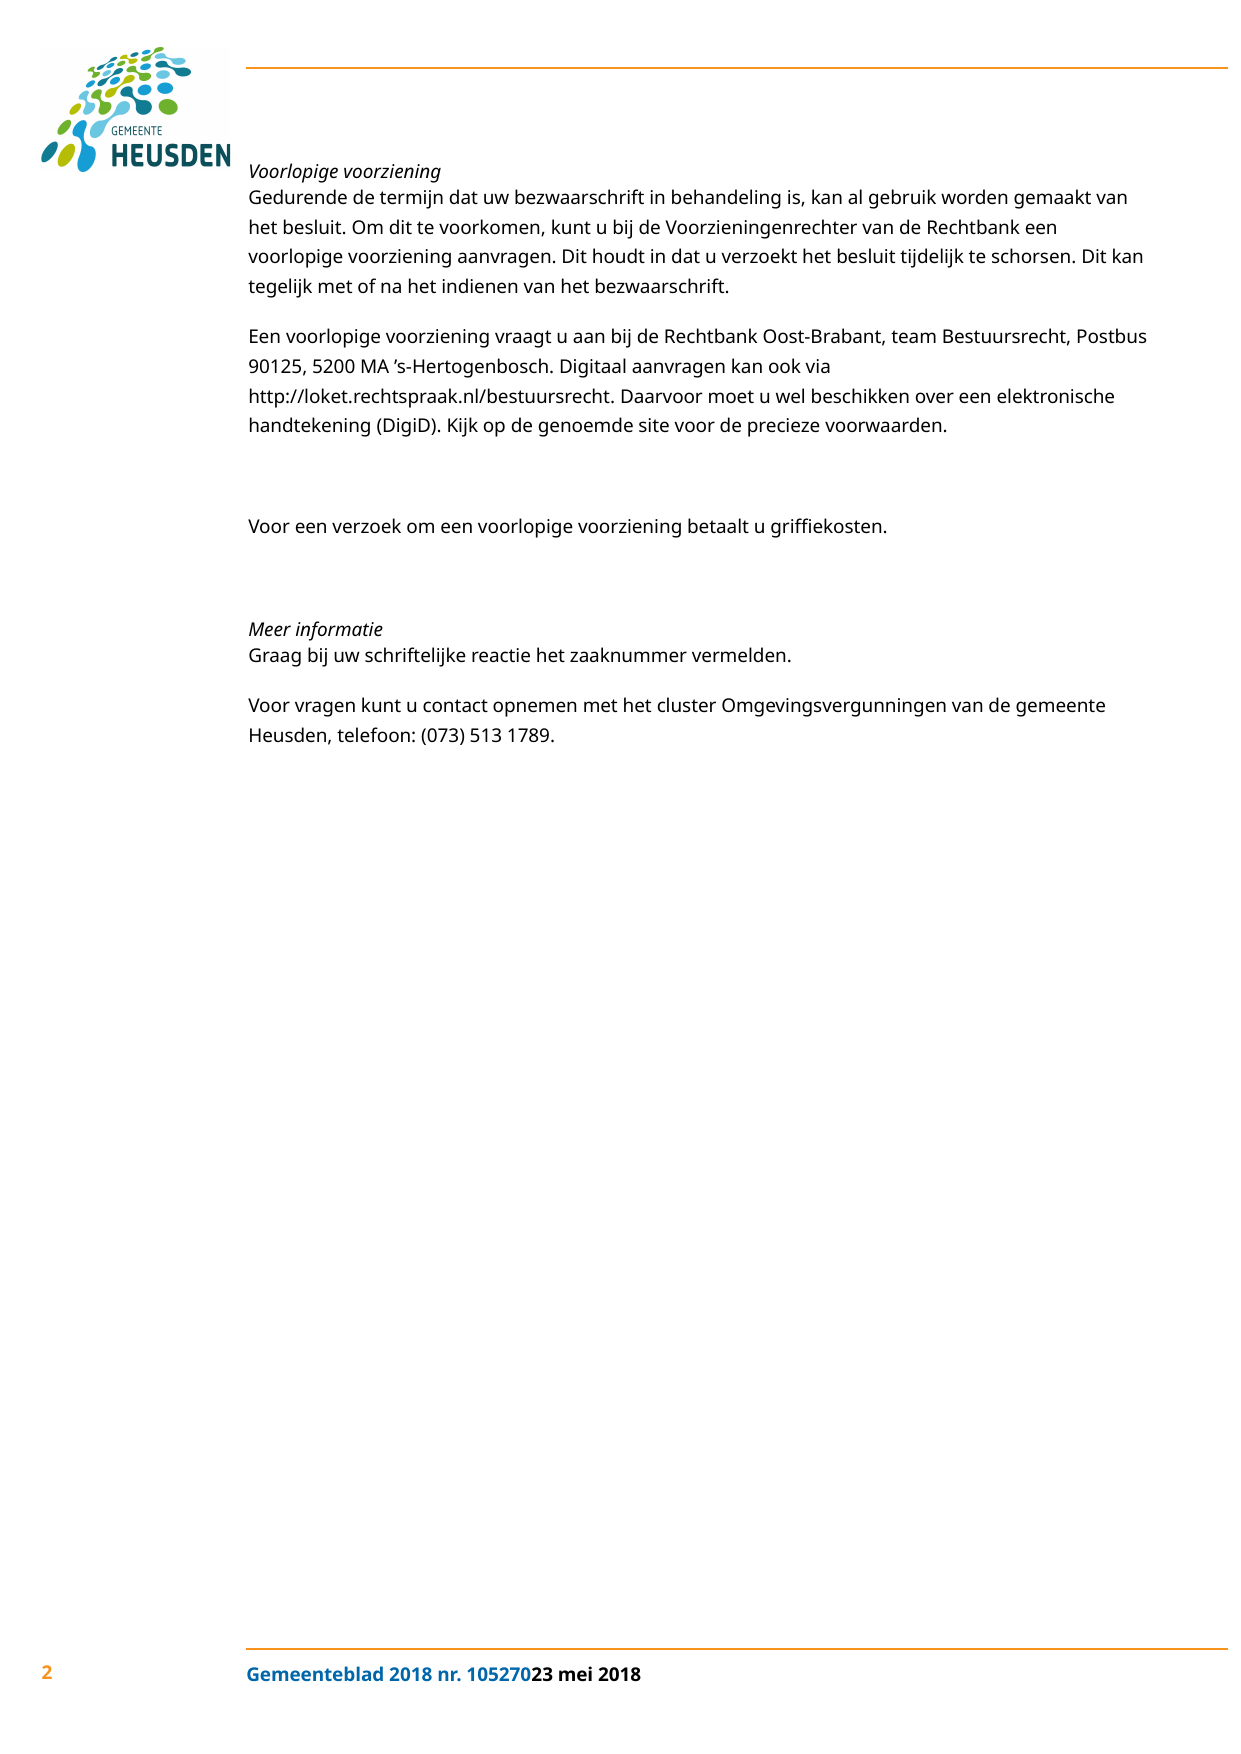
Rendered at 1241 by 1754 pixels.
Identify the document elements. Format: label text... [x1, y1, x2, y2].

text Voor een verzoek om een voorlopige voorziening betaalt u griffiekosten. [248, 513, 1152, 539]
text Voor vragen kunt u contact opnemen met het cluster Omgevingsvergunningen van de gemeente Heusden, telefoon: (073) 513 1789. [248, 693, 1152, 748]
text Voorlopige voorziening [248, 159, 1152, 184]
text Een voorlopige voorziening vraagt u aan bij de Rechtbank Oost-Brabant, team Bestuursrecht, Postbus 90125, 5200 MA ’s-Hertogenbosch. Digitaal aanvragen kan ook via http://loket.rechtspraak.nl/bestuursrecht. Daarvoor moet u wel beschikken over een elektronische handtekening (DigiD). Kijk op de genoemde site voor de precieze voorwaarden. [248, 324, 1152, 438]
text Meer informatie [248, 616, 1152, 642]
picture [41, 47, 231, 172]
text Graag bij uw schriftelijke reactie het zaaknummer vermelden. [248, 642, 1152, 668]
text Gedurende de termijn dat uw bezwaarschrift in behandeling is, kan al gebruik worden gemaakt van het besluit. Om dit te voorkomen, kunt u bij de Voorzieningenrechter van de Rechtbank een voorlopige voorziening aanvragen. Dit houdt in dat u verzoekt het besluit tijdelijk te schorsen. Dit kan tegelijk met of na het indienen van het bezwaarschrift. [248, 184, 1152, 299]
